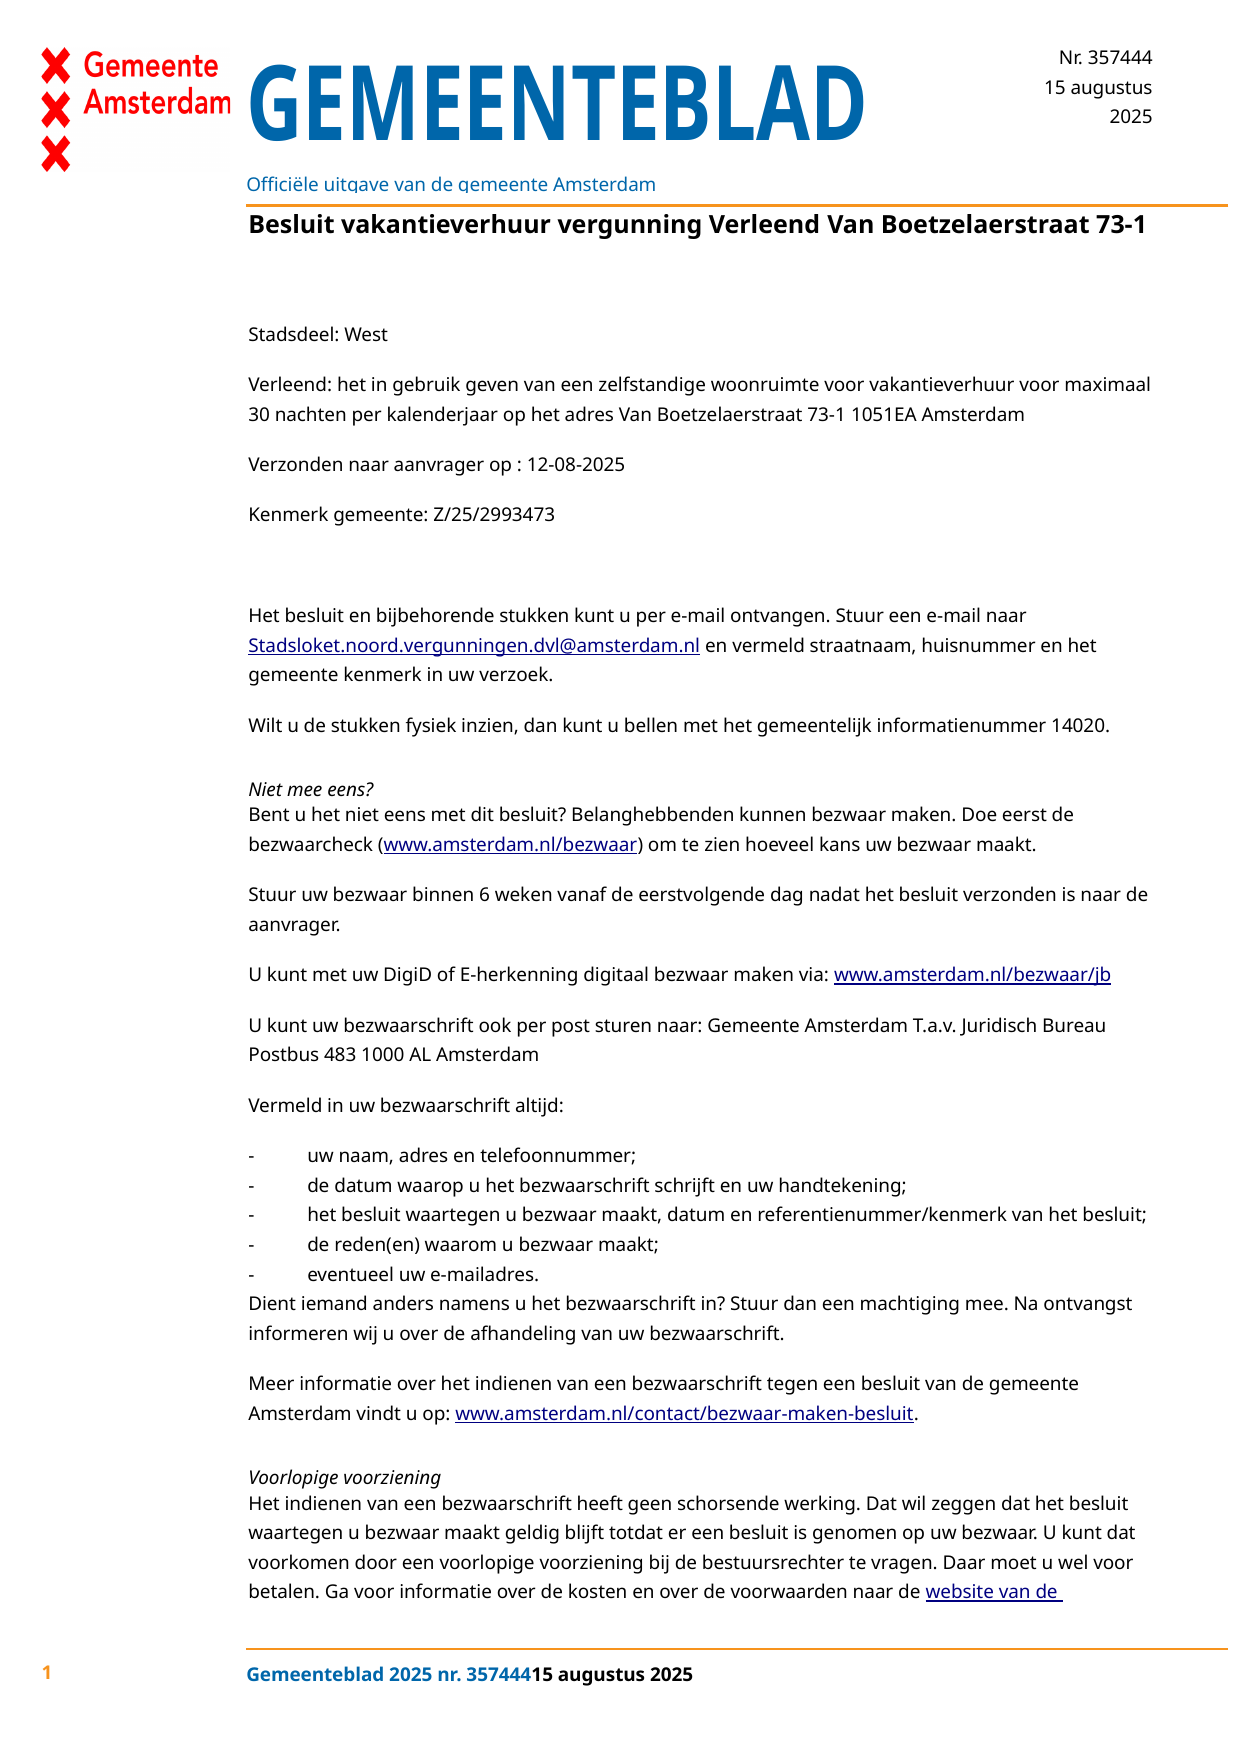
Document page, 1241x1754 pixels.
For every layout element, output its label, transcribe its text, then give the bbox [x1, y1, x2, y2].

text Kenmerk gemeente: Z/25/2993473 [248, 502, 1152, 527]
text Stuur uw bezwaar binnen 6 weken vanaf de eerstvolgende dag nadat het besluit verzonden is naar de aanvrager. [248, 882, 1152, 937]
list uw naam, adres en telefoonnummer; [248, 1142, 1152, 1168]
text Niet mee eens? [248, 776, 1152, 802]
text Bent u het niet eens met dit besluit? Belanghebbenden kunnen bezwaar maken. Doe eerst de bezwaarcheck (www.amsterdam.nl/bezwaar) om te zien hoeveel kans uw bezwaar maakt. [248, 802, 1152, 857]
text Stadsdeel: West [248, 321, 1152, 346]
text Meer informatie over het indienen van een bezwaarschrift tegen een besluit van de gemeente Amsterdam vindt u op: www.amsterdam.nl/contact/bezwaar-maken-besluit. [248, 1370, 1152, 1426]
text U kunt uw bezwaarschrift ook per post sturen naar: Gemeente Amsterdam T.a.v. Juridisch Bureau Postbus 483 1000 AL Amsterdam [248, 1012, 1152, 1067]
list de datum waarop u het bezwaarschrift schrijft en uw handtekening; [248, 1172, 1152, 1198]
picture [41, 47, 231, 172]
list de reden(en) waarom u bezwaar maakt; [248, 1231, 1152, 1257]
list eventueel uw e-mailadres. [248, 1261, 1152, 1287]
text Het indienen van een bezwaarschrift heeft geen schorsende werking. Dat wil zeggen dat het besluit waartegen u bezwaar maakt geldig blijft totdat er een besluit is genomen op uw bezwaar. U kunt dat voorkomen door een voorlopige voorziening bij de bestuursrechter te vragen. Daar moet u wel voor betalen. Ga voor informatie over de kosten en over de voorwaarden naar de website van de [248, 1490, 1152, 1604]
list het besluit waartegen u bezwaar maakt, datum en referentienummer/kenmerk van het besluit; [248, 1202, 1152, 1227]
text Vermeld in uw bezwaarschrift altijd: [248, 1092, 1152, 1118]
text Verzonden naar aanvrager op : 12-08-2025 [248, 451, 1152, 477]
text Verleend: het in gebruik geven van een zelfstandige woonruimte voor vakantieverhuur voor maximaal 30 nachten per kalenderjaar op het adres Van Boetzelaerstraat 73-1 1051EA Amsterdam [248, 371, 1152, 426]
text Dient iemand anders namens u het bezwaarschrift in? Stuur dan een machtiging mee. Na ontvangst informeren wij u over de afhandeling van uw bezwaarschrift. [248, 1290, 1152, 1346]
text Het besluit en bijbehorende stukken kunt u per e-mail ontvangen. Stuur een e-mail naar Stadsloket.noord.vergunningen.dvl@amsterdam.nl en vermeld straatnaam, huisnummer en het gemeente kenmerk in uw verzoek. [248, 602, 1152, 687]
text Voorlopige voorziening [248, 1464, 1152, 1490]
text Wilt u de stukken fysiek inzien, dan kunt u bellen met het gemeentelijk informatienummer 14020. [248, 712, 1152, 738]
text U kunt met uw DigiD of E-herkenning digitaal bezwaar maken via: www.amsterdam.nl/bezwaar/jb [248, 962, 1152, 987]
text Besluit vakantieverhuur vergunning Verleend Van Boetzelaerstraat 73-1 [248, 207, 1152, 241]
